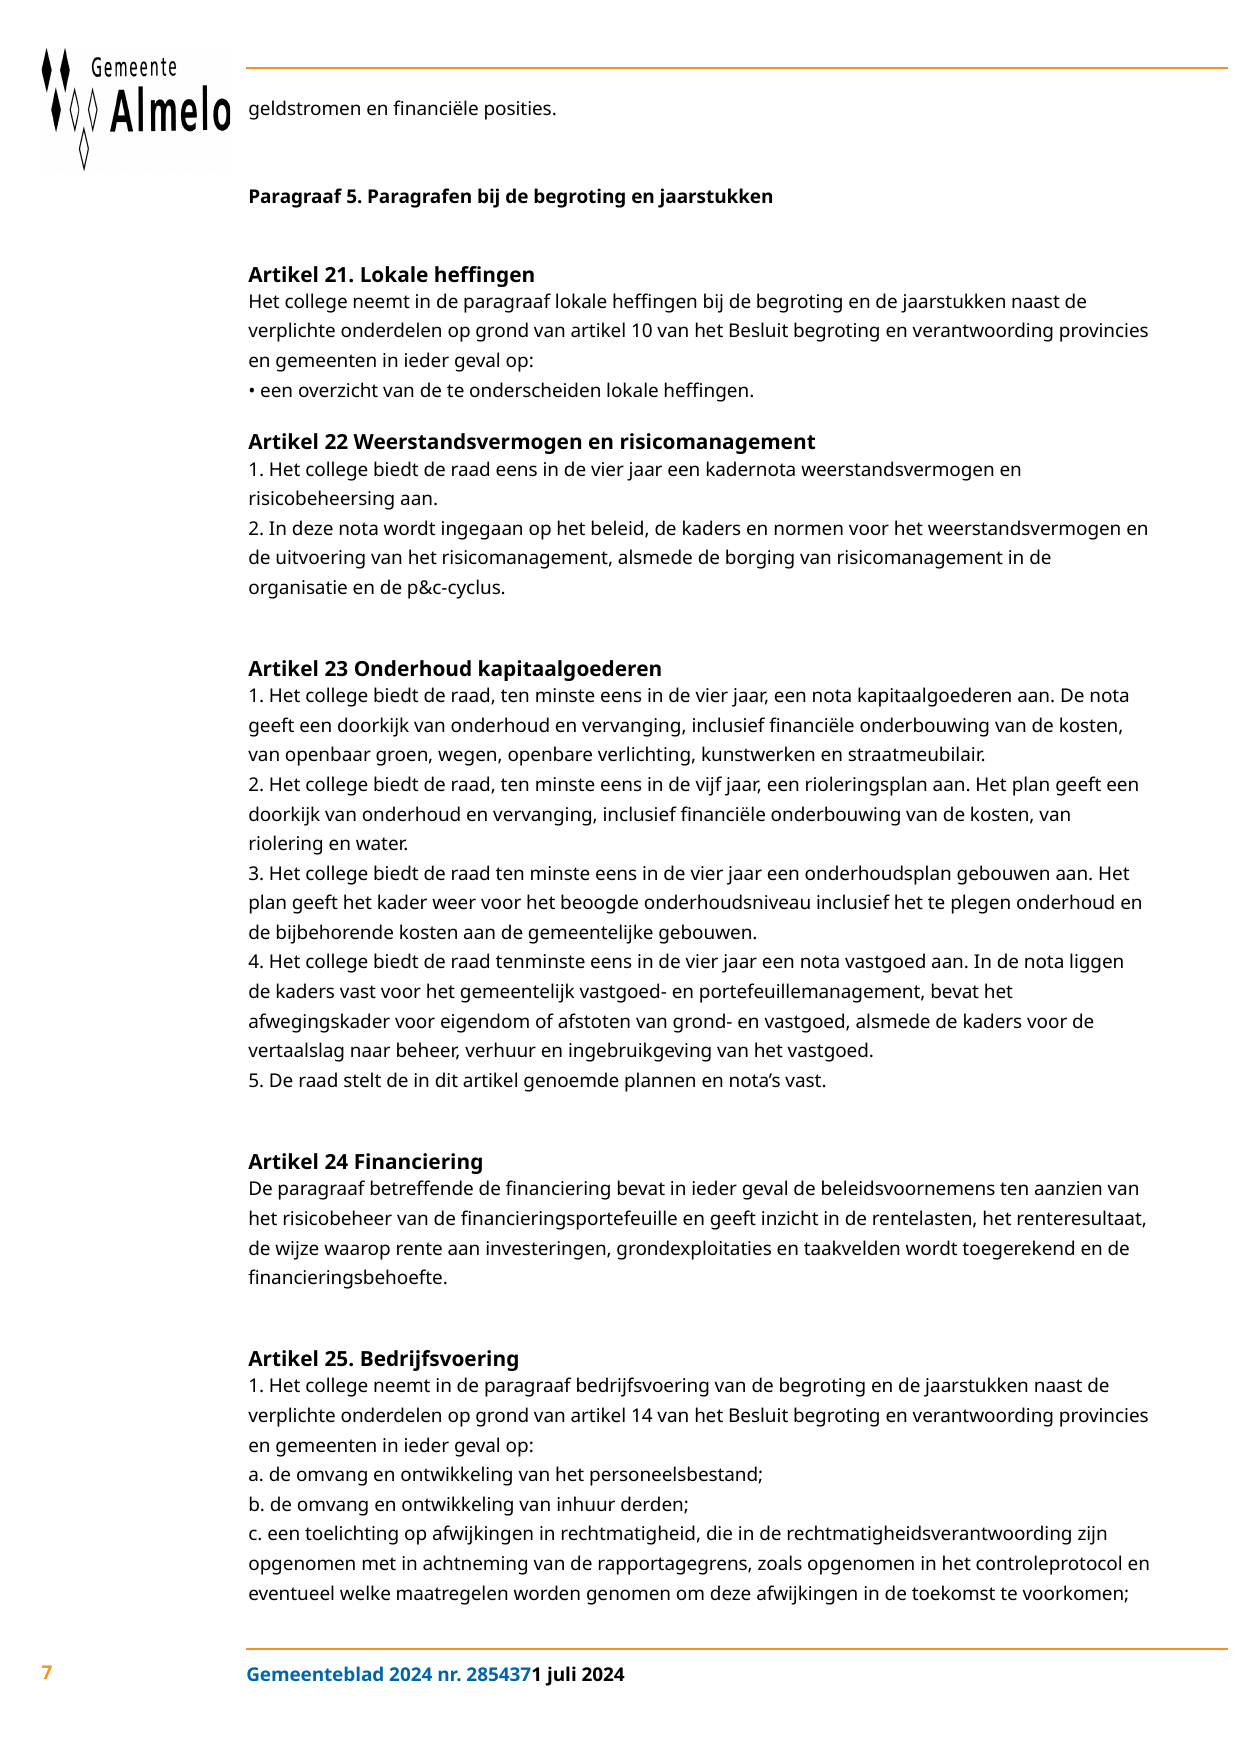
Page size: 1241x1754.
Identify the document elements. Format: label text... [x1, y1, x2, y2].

text 5. De raad stelt de in dit artikel genoemde plannen en nota’s vast. [248, 1067, 1152, 1093]
text 1. Het college biedt de raad eens in de vier jaar een kadernota weerstandsvermogen en risicobeheersing aan. [248, 456, 1152, 511]
text Artikel 21. Lokale heffingen [248, 260, 1152, 288]
text Artikel 25. Bedrijfsvoering [248, 1344, 1152, 1373]
text 3. Het college biedt de raad ten minste eens in de vier jaar een onderhoudsplan gebouwen aan. Het plan geeft het kader weer voor het beoogde onderhoudsniveau inclusief het te plegen onderhoud en de bijbehorende kosten aan de gemeentelijke gebouwen. [248, 860, 1152, 945]
text • een overzicht van de te onderscheiden lokale heffingen. [248, 377, 1152, 403]
text 1. Het college neemt in de paragraaf bedrijfsvoering van de begroting en de jaarstukken naast de verplichte onderdelen op grond van artikel 14 van het Besluit begroting en verantwoording provincies en gemeenten in ieder geval op: [248, 1373, 1152, 1458]
text a. de omvang en ontwikkeling van het personeelsbestand; [248, 1461, 1152, 1487]
text Het college neemt in de paragraaf lokale heffingen bij de begroting en de jaarstukken naast de verplichte onderdelen op grond van artikel 10 van het Besluit begroting en verantwoording provincies en gemeenten in ieder geval op: [248, 288, 1152, 373]
text Artikel 24 Financiering [248, 1147, 1152, 1176]
text 4. Het college biedt de raad tenminste eens in de vier jaar een nota vastgoed aan. In de nota liggen de kaders vast voor het gemeentelijk vastgoed- en portefeuillemanagement, bevat het afwegingskader voor eigendom of afstoten van grond- en vastgoed, alsmede de kaders voor de vertaalslag naar beheer, verhuur en ingebruikgeving van het vastgoed. [248, 949, 1152, 1063]
text Paragraaf 5. Paragrafen bij de begroting en jaarstukken [248, 183, 1152, 209]
text c. een toelichting op afwijkingen in rechtmatigheid, die in de rechtmatigheidsverantwoording zijn opgenomen met in achtneming van de rapportagegrens, zoals opgenomen in het controleprotocol en eventueel welke maatregelen worden genomen om deze afwijkingen in de toekomst te voorkomen; [248, 1521, 1152, 1606]
text 2. Het college biedt de raad, ten minste eens in de vijf jaar, een rioleringsplan aan. Het plan geeft een doorkijk van onderhoud en vervanging, inclusief financiële onderbouwing van de kosten, van riolering en water. [248, 771, 1152, 856]
text De paragraaf betreffende de financiering bevat in ieder geval de beleidsvoornemens ten aanzien van het risicobeheer van de financieringsportefeuille en geeft inzicht in de rentelasten, het renteresultaat, de wijze waarop rente aan investeringen, grondexploitaties en taakvelden wordt toegerekend en de financieringsbehoefte. [248, 1176, 1152, 1290]
text Artikel 23 Onderhoud kapitaalgoederen [248, 654, 1152, 682]
text 1. Het college biedt de raad, ten minste eens in de vier jaar, een nota kapitaalgoederen aan. De nota geeft een doorkijk van onderhoud en vervanging, inclusief financiële onderbouwing van de kosten, van openbaar groen, wegen, openbare verlichting, kunstwerken en straatmeubilair. [248, 682, 1152, 767]
text b. de omvang en ontwikkeling van inhuur derden; [248, 1491, 1152, 1517]
text geldstromen en financiële posities. [248, 95, 1152, 121]
text 2. In deze nota wordt ingegaan op het beleid, de kaders en normen voor het weerstandsvermogen en de uitvoering van het risicomanagement, alsmede de borging van risicomanagement in de organisatie en de p&c-cyclus. [248, 515, 1152, 600]
text Artikel 22 Weerstandsvermogen en risicomanagement [248, 427, 1152, 456]
picture [41, 47, 231, 172]
